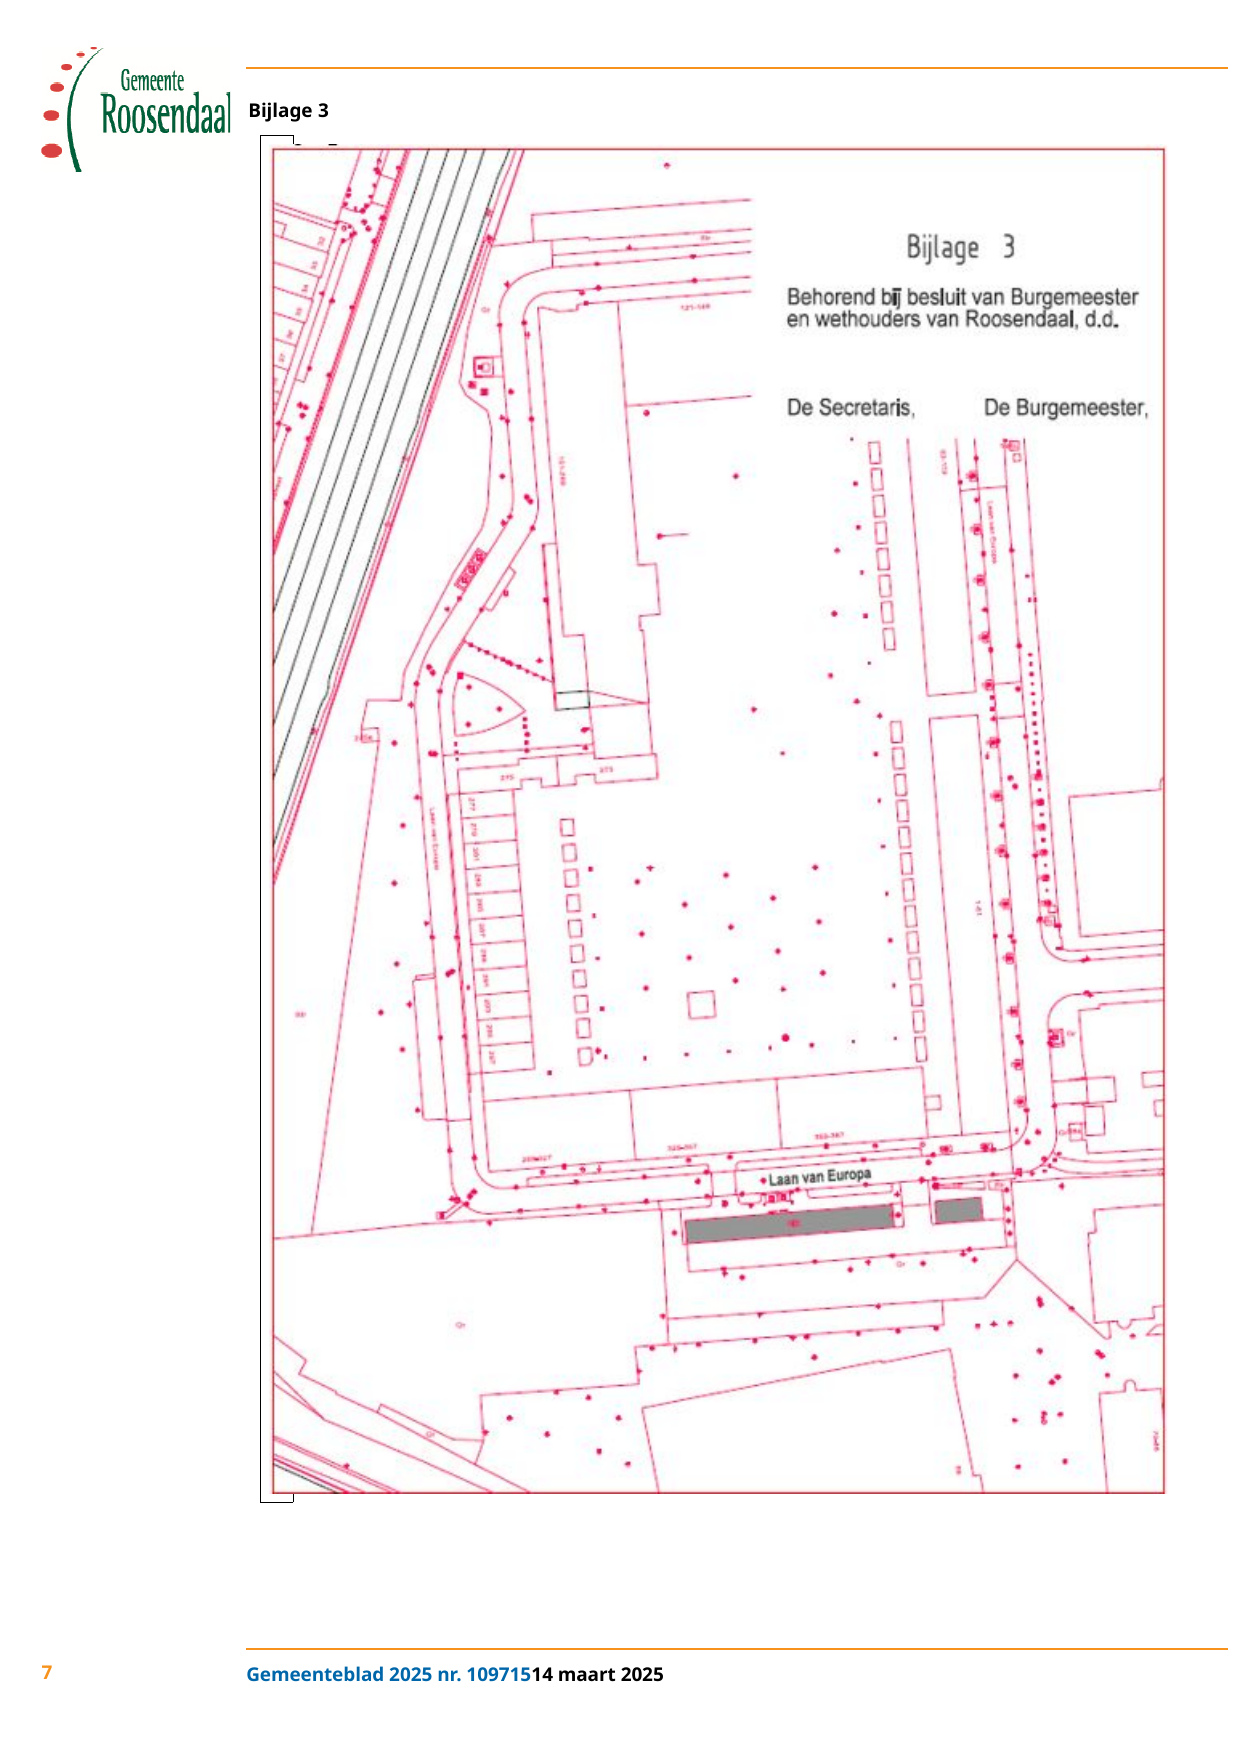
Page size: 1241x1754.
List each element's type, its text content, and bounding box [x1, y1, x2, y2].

text Bijlage 3 [248, 95, 1152, 123]
picture [41, 47, 231, 172]
picture [268, 144, 1173, 1494]
